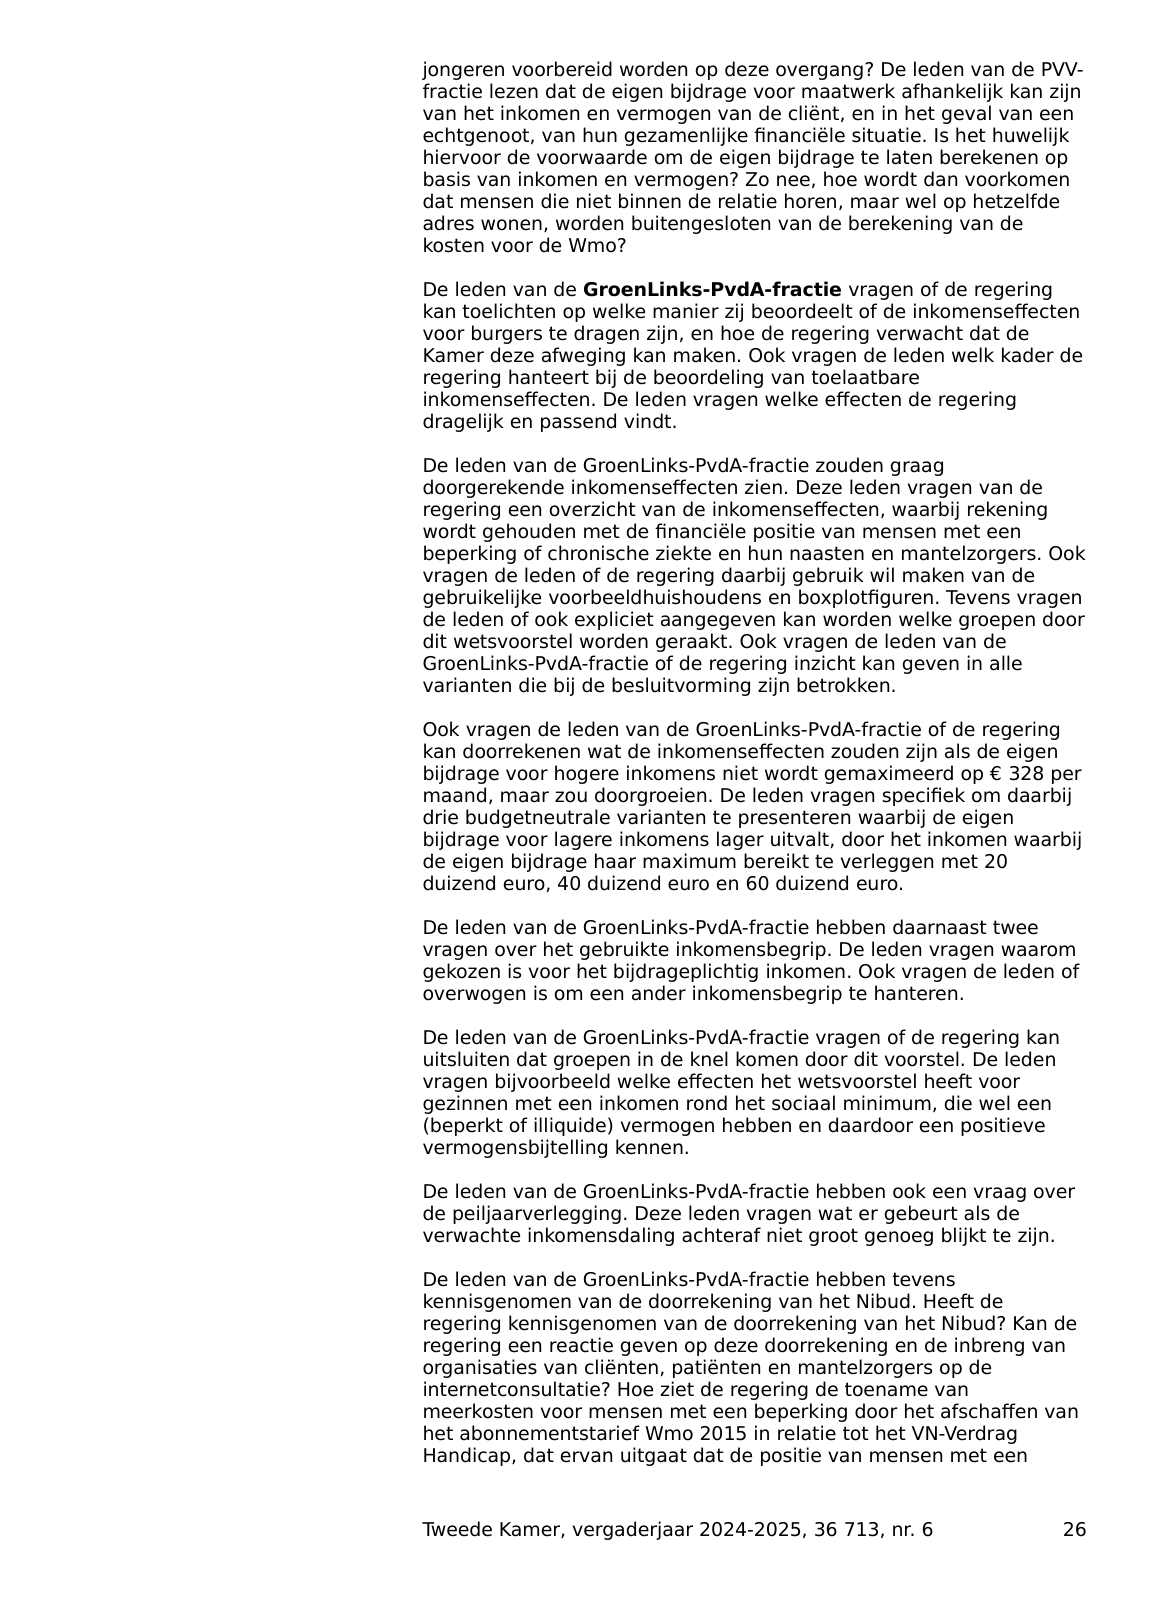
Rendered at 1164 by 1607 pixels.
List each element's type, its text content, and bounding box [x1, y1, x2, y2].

text De leden van de GroenLinks-PvdA-fractie hebben daarnaast twee vragen over het gebruikte inkomensbegrip. De leden vragen waarom gekozen is voor het bijdrageplichtig inkomen. Ook vragen de leden of overwogen is om een ander inkomensbegrip te hanteren. [422, 917, 1087, 1005]
text jongeren voorbereid worden op deze overgang? De leden van de PVV-fractie lezen dat de eigen bijdrage voor maatwerk afhankelijk kan zijn van het inkomen en vermogen van de cliënt, en in het geval van een echtgenoot, van hun gezamenlijke financiële situatie. Is het huwelijk hiervoor de voorwaarde om de eigen bijdrage te laten berekenen op basis van inkomen en vermogen? Zo nee, hoe wordt dan voorkomen dat mensen die niet binnen de relatie horen, maar wel op hetzelfde adres wonen, worden buitengesloten van de berekening van de kosten voor de Wmo? [422, 59, 1087, 257]
text De leden van de GroenLinks-PvdA-fractie vragen of de regering kan uitsluiten dat groepen in de knel komen door dit voorstel. De leden vragen bijvoorbeeld welke effecten het wetsvoorstel heeft voor gezinnen met een inkomen rond het sociaal minimum, die wel een (beperkt of illiquide) vermogen hebben en daardoor een positieve vermogensbijtelling kennen. [422, 1027, 1087, 1159]
text De leden van de GroenLinks-PvdA-fractie hebben tevens kennisgenomen van de doorrekening van het Nibud. Heeft de regering kennisgenomen van de doorrekening van het Nibud? Kan de regering een reactie geven op deze doorrekening en de inbreng van organisaties van cliënten, patiënten en mantelzorgers op de internetconsultatie? Hoe ziet de regering de toename van meerkosten voor mensen met een beperking door het afschaffen van het abonnementstarief Wmo 2015 in relatie tot het VN-Verdrag Handicap, dat ervan uitgaat dat de positie van mensen met een [422, 1269, 1087, 1467]
text Ook vragen de leden van de GroenLinks-PvdA-fractie of de regering kan doorrekenen wat de inkomenseffecten zouden zijn als de eigen bijdrage voor hogere inkomens niet wordt gemaximeerd op € 328 per maand, maar zou doorgroeien. De leden vragen specifiek om daarbij drie budgetneutrale varianten te presenteren waarbij de eigen bijdrage voor lagere inkomens lager uitvalt, door het inkomen waarbij de eigen bijdrage haar maximum bereikt te verleggen met 20 duizend euro, 40 duizend euro en 60 duizend euro. [422, 719, 1087, 895]
text De leden van de GroenLinks-PvdA-fractie zouden graag doorgerekende inkomenseffecten zien. Deze leden vragen van de regering een overzicht van de inkomenseffecten, waarbij rekening wordt gehouden met de financiële positie van mensen met een beperking of chronische ziekte en hun naasten en mantelzorgers. Ook vragen de leden of de regering daarbij gebruik wil maken van de gebruikelijke voorbeeldhuishoudens en boxplotfiguren. Tevens vragen de leden of ook expliciet aangegeven kan worden welke groepen door dit wetsvoorstel worden geraakt. Ook vragen de leden van de GroenLinks-PvdA-fractie of de regering inzicht kan geven in alle varianten die bij de besluitvorming zijn betrokken. [422, 455, 1087, 697]
text De leden van de GroenLinks-PvdA-fractie hebben ook een vraag over de peiljaarverlegging. Deze leden vragen wat er gebeurt als de verwachte inkomensdaling achteraf niet groot genoeg blijkt te zijn. [422, 1181, 1087, 1247]
text De leden van de GroenLinks-PvdA-fractie vragen of de regering kan toelichten op welke manier zij beoordeelt of de inkomenseffecten voor burgers te dragen zijn, en hoe de regering verwacht dat de Kamer deze afweging kan maken. Ook vragen de leden welk kader de regering hanteert bij de beoordeling van toelaatbare inkomenseffecten. De leden vragen welke effecten de regering dragelijk en passend vindt. [422, 279, 1087, 433]
